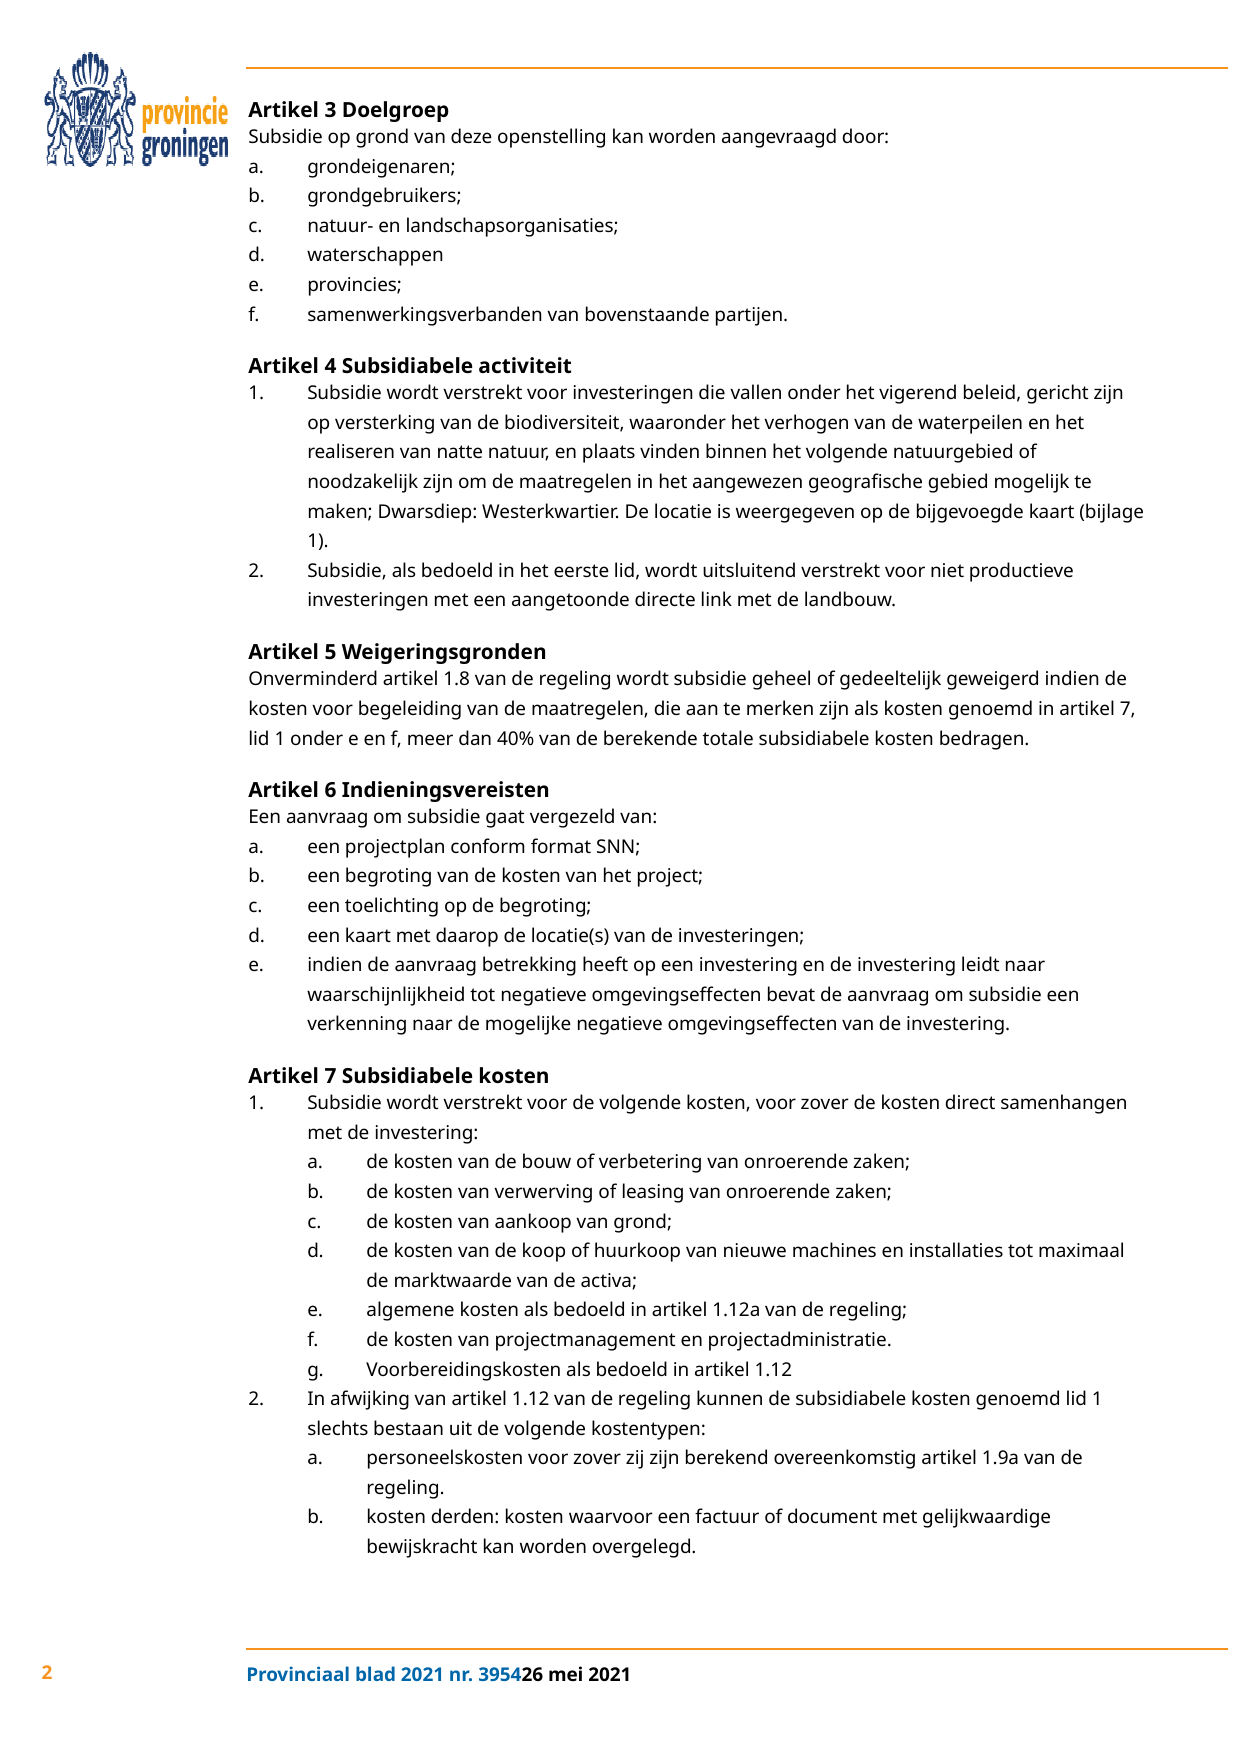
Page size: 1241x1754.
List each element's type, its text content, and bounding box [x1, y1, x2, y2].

list In afwijking van artikel 1.12 van de regeling kunnen de subsidiabele kosten genoemd lid 1 slechts bestaan uit de volgende kostentypen: [248, 1385, 1152, 1441]
text Artikel 5 Weigeringsgronden [248, 637, 1152, 666]
text Subsidie op grond van deze openstelling kan worden aangevraagd door: [248, 123, 1152, 149]
list samenwerkingsverbanden van bovenstaande partijen. [248, 301, 1152, 326]
list grondeigenaren; [248, 153, 1152, 178]
list Subsidie wordt verstrekt voor de volgende kosten, voor zover de kosten direct samenhangen met de investering: [248, 1089, 1152, 1145]
list Subsidie, als bedoeld in het eerste lid, wordt uitsluitend verstrekt voor niet productieve investeringen met een aangetoonde directe link met de landbouw. [248, 557, 1152, 612]
picture [41, 47, 231, 172]
list kosten derden: kosten waarvoor een factuur of document met gelijkwaardige bewijskracht kan worden overgelegd. [307, 1504, 1152, 1559]
text Artikel 3 Doelgroep [248, 95, 1152, 123]
list Subsidie wordt verstrekt voor investeringen die vallen onder het vigerend beleid, gericht zijn op versterking van de biodiversiteit, waaronder het verhogen van de waterpeilen en het realiseren van natte natuur, en plaats vinden binnen het volgende natuurgebied of noodzakelijk zijn om de maatregelen in het aangewezen geografische gebied mogelijk te maken; Dwarsdiep: Westerkwartier. De locatie is weergegeven op de bijgevoegde kaart (bijlage 1). [248, 379, 1152, 553]
list personeelskosten voor zover zij zijn berekend overeenkomstig artikel 1.9a van de regeling. [307, 1444, 1152, 1500]
list indien de aanvraag betrekking heeft op een investering en de investering leidt naar waarschijnlijkheid tot negatieve omgevingseffecten bevat de aanvraag om subsidie een verkenning naar de mogelijke negatieve omgevingseffecten van de investering. [248, 951, 1152, 1036]
list een begroting van de kosten van het project; [248, 863, 1152, 888]
list de kosten van verwerving of leasing van onroerende zaken; [307, 1178, 1152, 1204]
list grondgebruikers; [248, 182, 1152, 208]
list een toelichting op de begroting; [248, 892, 1152, 918]
list algemene kosten als bedoeld in artikel 1.12a van de regeling; [307, 1297, 1152, 1322]
text Artikel 4 Subsidiabele activiteit [248, 351, 1152, 379]
text Een aanvraag om subsidie gaat vergezeld van: [248, 803, 1152, 829]
list waterschappen [248, 242, 1152, 267]
list de kosten van aankoop van grond; [307, 1208, 1152, 1233]
list natuur- en landschapsorganisaties; [248, 212, 1152, 238]
list een kaart met daarop de locatie(s) van de investeringen; [248, 922, 1152, 948]
text Artikel 7 Subsidiabele kosten [248, 1061, 1152, 1089]
list de kosten van de koop of huurkoop van nieuwe machines en installaties tot maximaal de marktwaarde van de activa; [307, 1237, 1152, 1293]
text Artikel 6 Indieningsvereisten [248, 775, 1152, 803]
list provincies; [248, 271, 1152, 297]
text Onverminderd artikel 1.8 van de regeling wordt subsidie geheel of gedeeltelijk geweigerd indien de kosten voor begeleiding van de maatregelen, die aan te merken zijn als kosten genoemd in artikel 7, lid 1 onder e en f, meer dan 40% van de berekende totale subsidiabele kosten bedragen. [248, 666, 1152, 750]
list de kosten van projectmanagement en projectadministratie. [307, 1326, 1152, 1352]
list Voorbereidingskosten als bedoeld in artikel 1.12 [307, 1356, 1152, 1381]
list een projectplan conform format SNN; [248, 833, 1152, 859]
list de kosten van de bouw of verbetering van onroerende zaken; [307, 1149, 1152, 1174]
